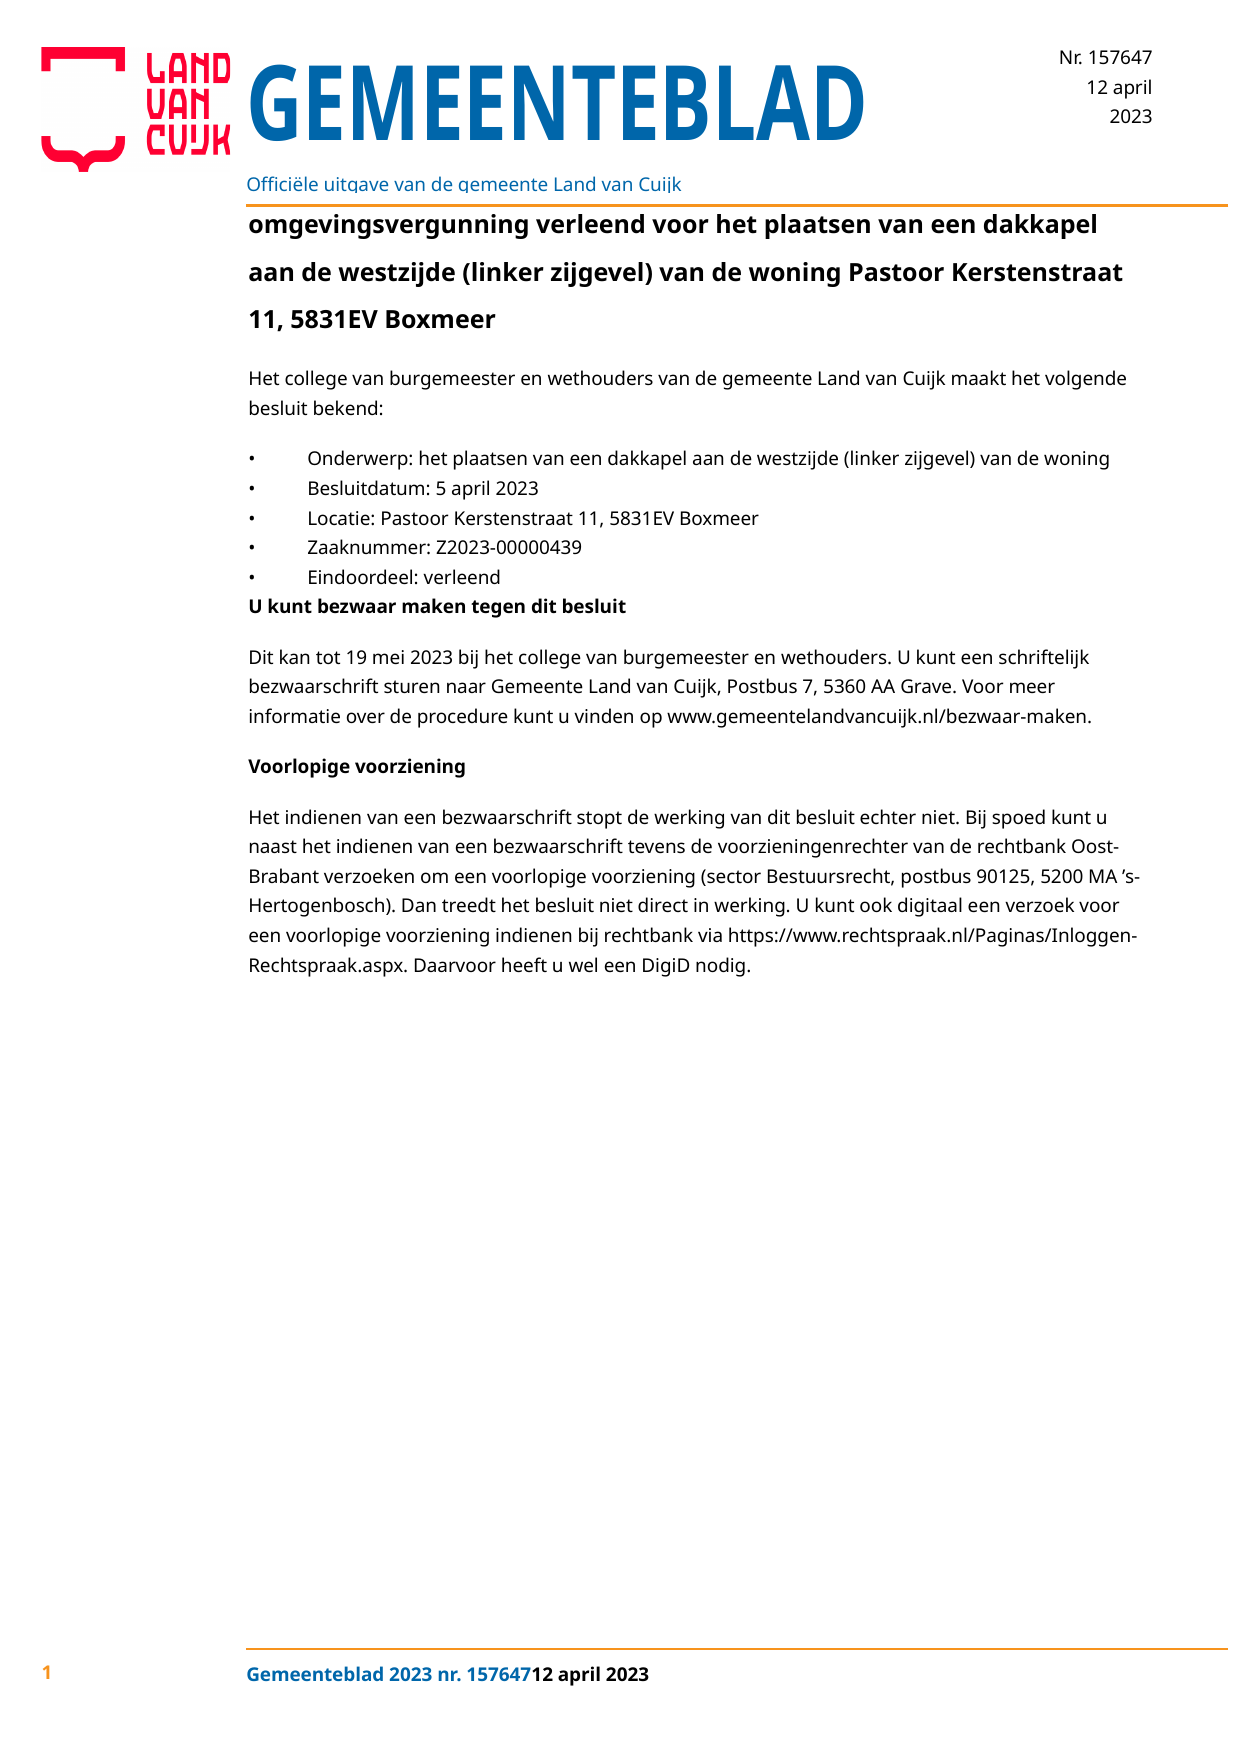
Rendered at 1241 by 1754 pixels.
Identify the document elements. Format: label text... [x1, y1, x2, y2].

list Besluitdatum: 5 april 2023 [248, 475, 1152, 501]
picture [41, 47, 231, 172]
text Het indienen van een bezwaarschrift stopt de werking van dit besluit echter niet. Bij spoed kunt u naast het indienen van een bezwaarschrift tevens de voorzieningenrechter van de rechtbank Oost-Brabant verzoeken om een voorlopige voorziening (sector Bestuursrecht, postbus 90125, 5200 MA ’s-Hertogenbosch). Dan treedt het besluit niet direct in werking. U kunt ook digitaal een verzoek voor een voorlopige voorziening indienen bij rechtbank via https://www.rechtspraak.nl/Paginas/Inloggen-Rechtspraak.aspx. Daarvoor heeft u wel een DigiD nodig. [248, 804, 1152, 977]
text Voorlopige voorziening [248, 753, 1152, 779]
list Locatie: Pastoor Kerstenstraat 11, 5831EV Boxmeer [248, 505, 1152, 530]
text omgevingsvergunning verleend voor het plaatsen van een dakkapel aan de westzijde (linker zijgevel) van de woning Pastoor Kerstenstraat 11, 5831EV Boxmeer [248, 207, 1152, 336]
list Zaaknummer: Z2023-00000439 [248, 534, 1152, 560]
list Eindoordeel: verleend [248, 564, 1152, 589]
list Onderwerp: het plaatsen van een dakkapel aan de westzijde (linker zijgevel) van de woning [248, 446, 1152, 471]
text Het college van burgemeester en wethouders van de gemeente Land van Cuijk maakt het volgende besluit bekend: [248, 366, 1152, 421]
text U kunt bezwaar maken tegen dit besluit [248, 593, 1152, 619]
text Dit kan tot 19 mei 2023 bij het college van burgemeester en wethouders. U kunt een schriftelijk bezwaarschrift sturen naar Gemeente Land van Cuijk, Postbus 7, 5360 AA Grave. Voor meer informatie over de procedure kunt u vinden op www.gemeentelandvancuijk.nl/bezwaar-maken. [248, 644, 1152, 729]
